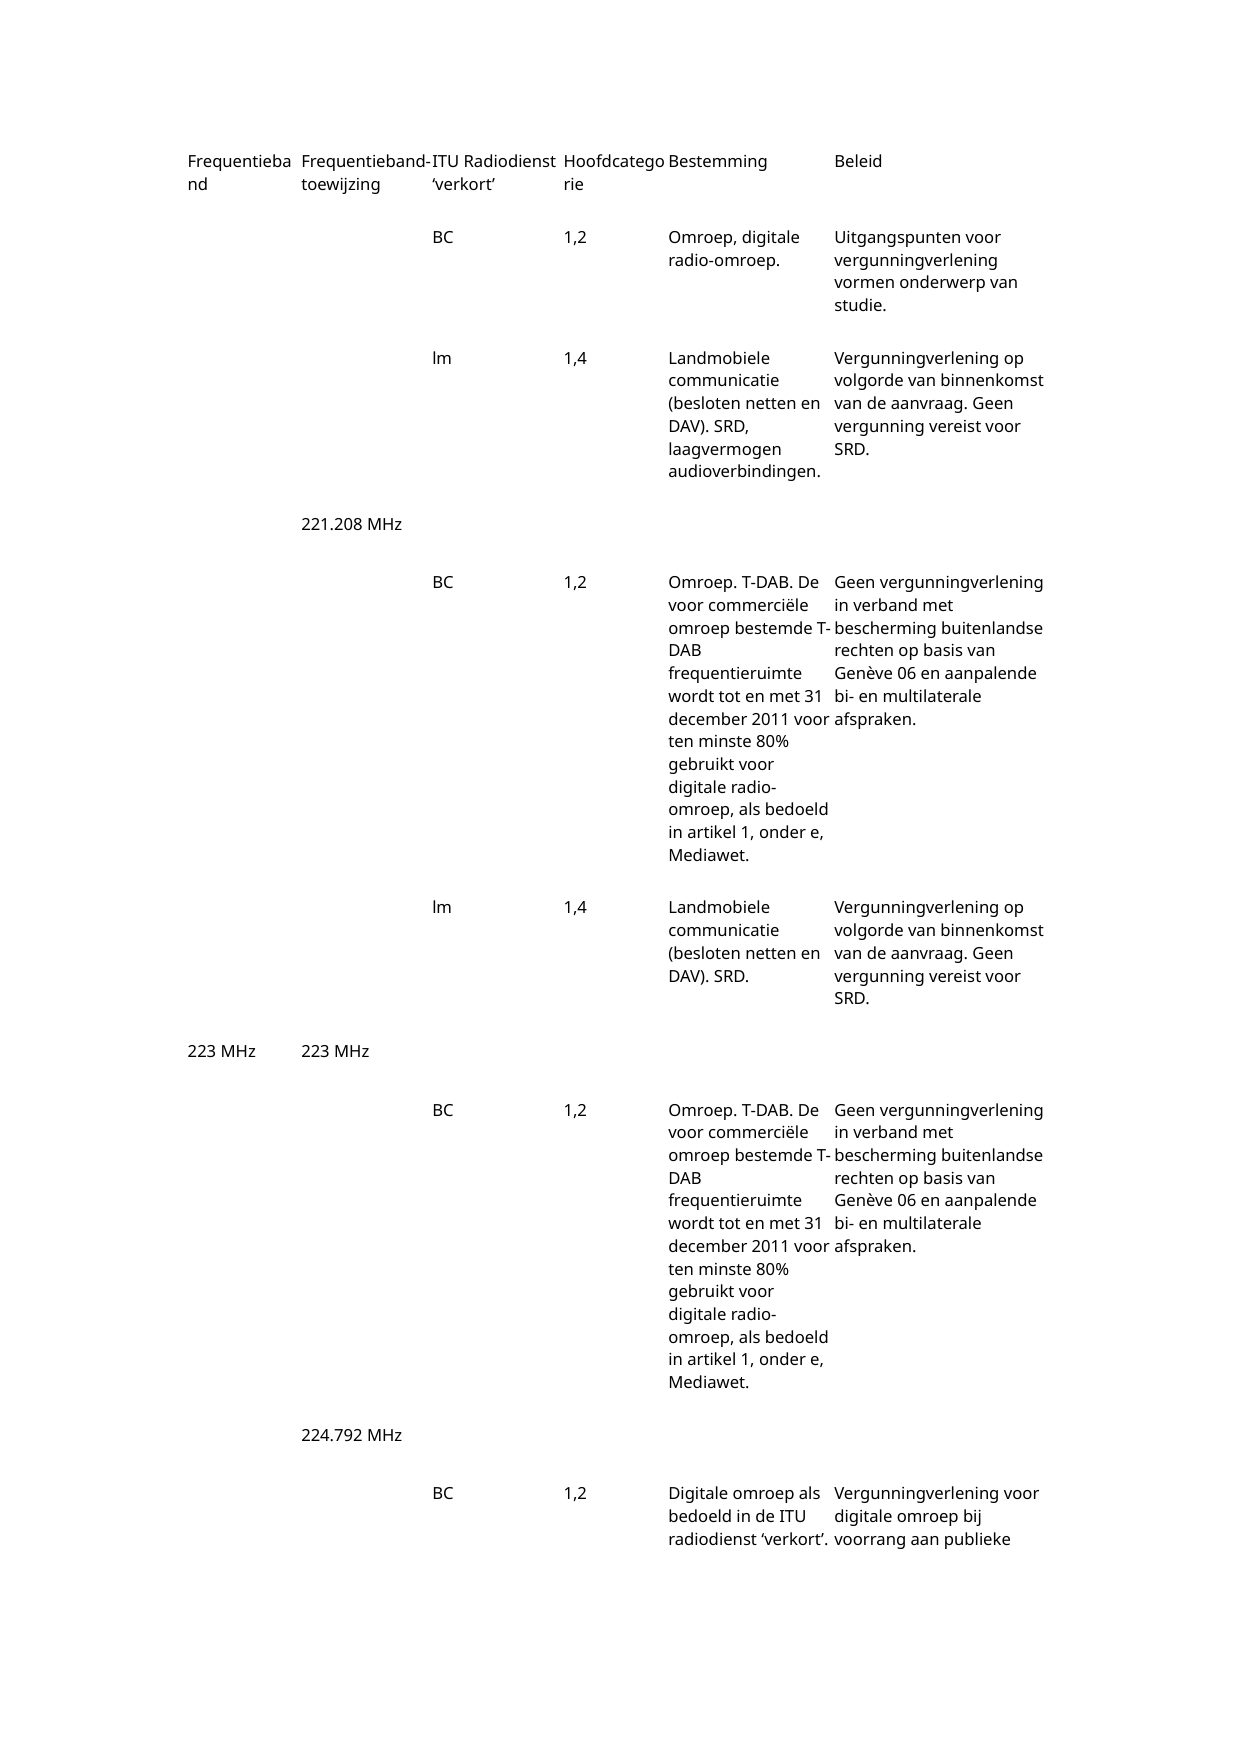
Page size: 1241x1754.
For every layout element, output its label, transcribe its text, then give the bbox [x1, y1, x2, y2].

table_cell [432, 1040, 563, 1098]
table_cell Omroep. T-DAB. De voor commerciële omroep bestemde T-DAB frequentieruimte wordt tot en met 31 december 2011 voor ten minste 80% gebruikt voor digitale radio-omroep, als bedoeld in artikel 1, onder e, Mediawet. [668, 571, 834, 896]
table_cell [188, 1482, 301, 1550]
table_cell [188, 571, 301, 896]
table_cell BC [432, 225, 563, 346]
table_cell [432, 513, 563, 571]
table_cell BC [432, 1482, 563, 1550]
table_cell 1,4 [563, 346, 668, 512]
table_cell [188, 896, 301, 1040]
table_cell [668, 1423, 834, 1482]
table_cell Geen vergunningverlening in verband met bescherming buitenlandse rechten op basis van Genève 06 en aanpalende bi- en multilaterale afspraken. [834, 1098, 1053, 1423]
table_cell 1,2 [563, 1482, 668, 1550]
table_cell Uitgangspunten voor vergunningverlening vormen onderwerp van studie. [834, 225, 1053, 346]
table_cell [563, 513, 668, 571]
table_cell Vergunningverlening voor digitale omroep bij voorrang aan publieke [834, 1482, 1053, 1550]
table_cell Geen vergunningverlening in verband met bescherming buitenlandse rechten op basis van Genève 06 en aanpalende bi- en multilaterale afspraken. [834, 571, 1053, 896]
table_cell [432, 1423, 563, 1482]
table_cell [301, 1482, 432, 1550]
table_cell 221.208 MHz [301, 513, 432, 571]
table_cell 224.792 MHz [301, 1423, 432, 1482]
table_cell [301, 346, 432, 512]
table_cell 1,4 [563, 896, 668, 1040]
table_cell [188, 513, 301, 571]
table_cell lm [432, 896, 563, 1040]
table_cell [563, 1423, 668, 1482]
table_cell 223 MHz [301, 1040, 432, 1098]
table_cell [301, 896, 432, 1040]
table_cell Vergunningverlening op volgorde van binnenkomst van de aanvraag. Geen vergunning vereist voor SRD. [834, 896, 1053, 1040]
table_header Frequentieband [188, 150, 301, 225]
table_cell [188, 1098, 301, 1423]
table_cell [834, 1423, 1053, 1482]
table_cell [188, 225, 301, 346]
table_cell [563, 1040, 668, 1098]
table_cell Landmobiele communicatie (besloten netten en DAV). SRD, laagvermogen audioverbindingen. [668, 346, 834, 512]
table_cell [668, 1040, 834, 1098]
table_cell Omroep. T-DAB. De voor commerciële omroep bestemde T-DAB frequentieruimte wordt tot en met 31 december 2011 voor ten minste 80% gebruikt voor digitale radio-omroep, als bedoeld in artikel 1, onder e, Mediawet. [668, 1098, 834, 1423]
table_header Bestemming [668, 150, 834, 225]
table_header Frequentieband- toewijzing [301, 150, 432, 225]
table_cell [668, 513, 834, 571]
table_cell BC [432, 571, 563, 896]
table_cell [301, 1098, 432, 1423]
table_cell Digitale omroep als bedoeld in de ITU radiodienst ‘verkort’. [668, 1482, 834, 1550]
table_cell [834, 513, 1053, 571]
table_cell Omroep, digitale radio-omroep. [668, 225, 834, 346]
table_cell 1,2 [563, 1098, 668, 1423]
table_cell lm [432, 346, 563, 512]
table_cell [834, 1040, 1053, 1098]
table_cell Landmobiele communicatie (besloten netten en DAV). SRD. [668, 896, 834, 1040]
table_cell [301, 225, 432, 346]
table_cell [188, 1423, 301, 1482]
table_cell 1,2 [563, 571, 668, 896]
table_header Hoofdcategorie [563, 150, 668, 225]
table_cell [188, 346, 301, 512]
table_header Beleid [834, 150, 1053, 225]
table_cell 1,2 [563, 225, 668, 346]
table_cell BC [432, 1098, 563, 1423]
table_header ITU Radiodienst ‘verkort’ [432, 150, 563, 225]
table_cell Vergunningverlening op volgorde van binnenkomst van de aanvraag. Geen vergunning vereist voor SRD. [834, 346, 1053, 512]
table_cell [301, 571, 432, 896]
table_cell 223 MHz [188, 1040, 301, 1098]
